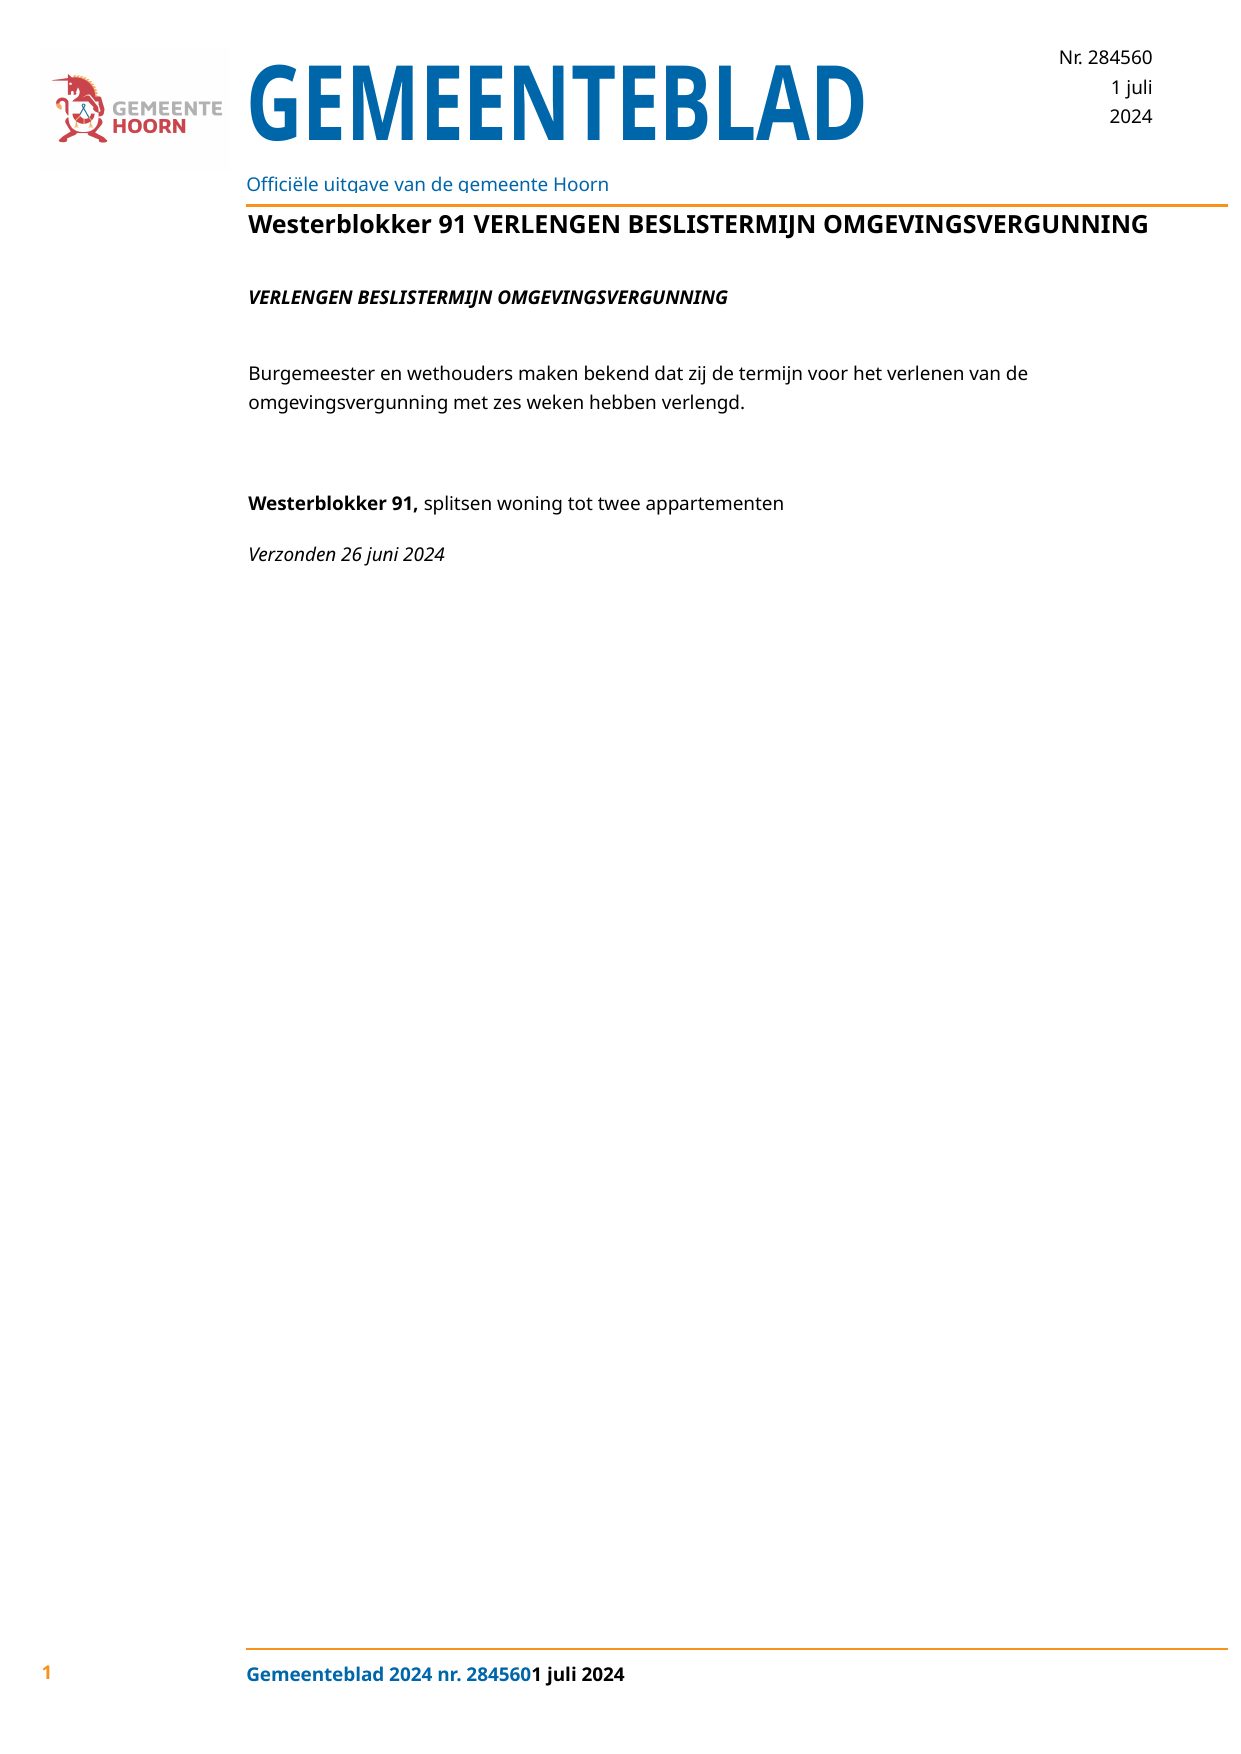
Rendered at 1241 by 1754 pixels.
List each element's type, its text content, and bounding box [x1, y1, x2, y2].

text Westerblokker 91, splitsen woning tot twee appartementen [248, 490, 1152, 516]
text Verzonden 26 juni 2024 [248, 541, 1152, 567]
text VERLENGEN BESLISTERMIJN OMGEVINGSVERGUNNING [248, 284, 1152, 309]
text Westerblokker 91 VERLENGEN BESLISTERMIJN OMGEVINGSVERGUNNING [248, 207, 1152, 241]
picture [41, 47, 231, 172]
text Burgemeester en wethouders maken bekend dat zij de termijn voor het verlenen van de omgevingsvergunning met zes weken hebben verlengd. [248, 360, 1152, 415]
